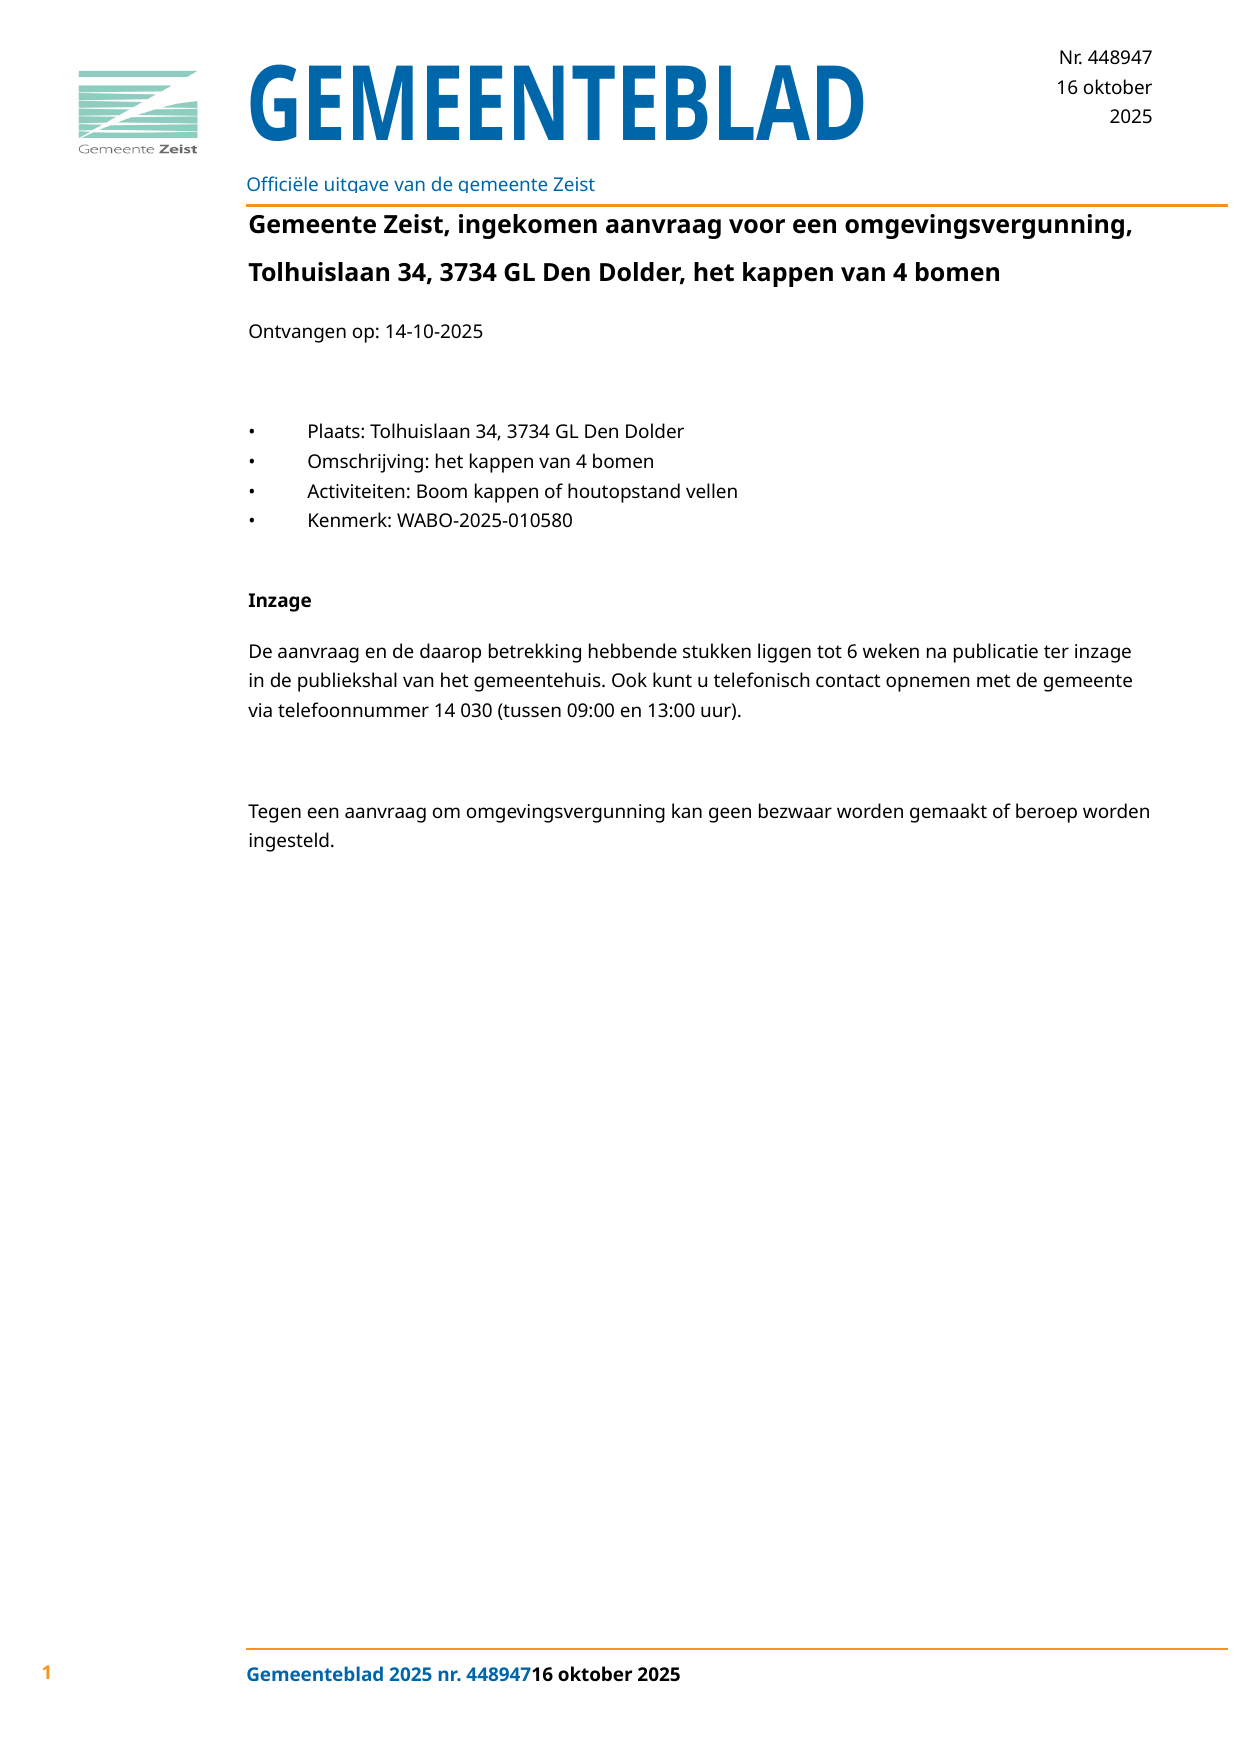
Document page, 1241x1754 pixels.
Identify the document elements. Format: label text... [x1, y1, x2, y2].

list Omschrijving: het kappen van 4 bomen [248, 448, 1152, 474]
text Ontvangen op: 14-10-2025 [248, 318, 1152, 344]
text Inzage [248, 587, 1152, 613]
list Activiteiten: Boom kappen of houtopstand vellen [248, 478, 1152, 504]
text Tegen een aanvraag om omgevingsvergunning kan geen bezwaar worden gemaakt of beroep worden ingesteld. [248, 798, 1152, 853]
picture [41, 47, 231, 172]
text De aanvraag en de daarop betrekking hebbende stukken liggen tot 6 weken na publicatie ter inzage in de publiekshal van het gemeentehuis. Ook kunt u telefonisch contact opnemen met de gemeente via telefoonnummer 14 030 (tussen 09:00 en 13:00 uur). [248, 638, 1152, 723]
text Gemeente Zeist, ingekomen aanvraag voor een omgevingsvergunning, Tolhuislaan 34, 3734 GL Den Dolder, het kappen van 4 bomen [248, 207, 1152, 288]
list Plaats: Tolhuislaan 34, 3734 GL Den Dolder [248, 419, 1152, 444]
list Kenmerk: WABO-2025-010580 [248, 507, 1152, 533]
